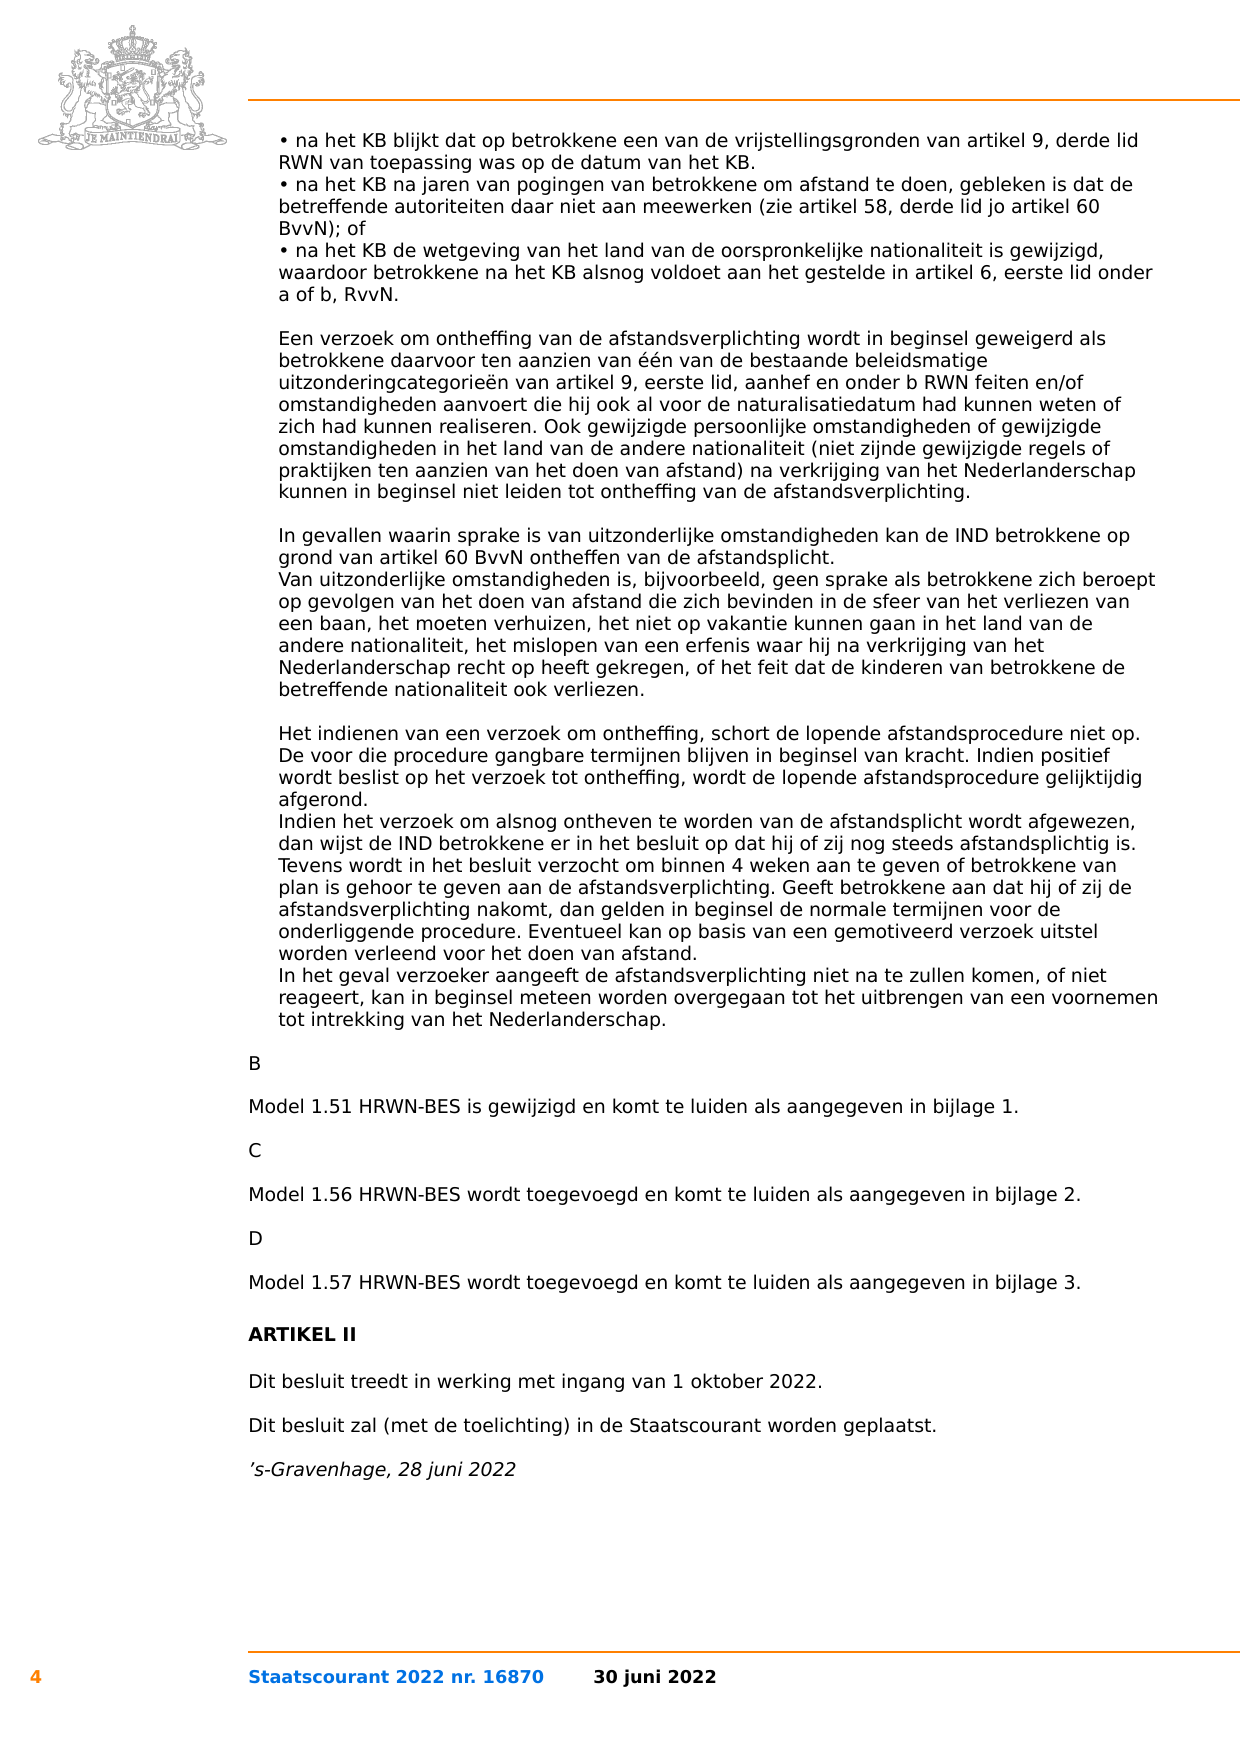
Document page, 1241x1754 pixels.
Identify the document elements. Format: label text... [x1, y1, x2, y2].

text Dit besluit zal (met de toelichting) in de Staatscourant worden geplaatst. [248, 1415, 1163, 1437]
text Model 1.56 HRWN-BES wordt toegevoegd en komt te luiden als aangegeven in bijlage 2. [248, 1184, 1163, 1206]
text • na het KB na jaren van pogingen van betrokkene om afstand te doen, gebleken is dat de betreffende autoriteiten daar niet aan meewerken (zie artikel 58, derde lid jo artikel 60 BvvN); of [278, 174, 1163, 240]
text • na het KB blijkt dat op betrokkene een van de vrijstellingsgronden van artikel 9, derde lid RWN van toepassing was op de datum van het KB. [278, 130, 1163, 174]
text In gevallen waarin sprake is van uitzonderlijke omstandigheden kan de IND betrokkene op grond van artikel 60 BvvN ontheffen van de afstandsplicht. [278, 525, 1163, 569]
text Van uitzonderlijke omstandigheden is, bijvoorbeeld, geen sprake als betrokkene zich beroept op gevolgen van het doen van afstand die zich bevinden in de sfeer van het verliezen van een baan, het moeten verhuizen, het niet op vakantie kunnen gaan in het land van de andere nationaliteit, het mislopen van een erfenis waar hij na verkrijging van het Nederlanderschap recht op heeft gekregen, of het feit dat de kinderen van betrokkene de betreffende nationaliteit ook verliezen. [278, 569, 1163, 701]
picture [38, 25, 227, 150]
text C [248, 1140, 1163, 1162]
text Model 1.57 HRWN-BES wordt toegevoegd en komt te luiden als aangegeven in bijlage 3. [248, 1272, 1163, 1294]
text Het indienen van een verzoek om ontheffing, schort de lopende afstandsprocedure niet op. De voor die procedure gangbare termijnen blijven in beginsel van kracht. Indien positief wordt beslist op het verzoek tot ontheffing, wordt de lopende afstandsprocedure gelijktijdig afgerond. [278, 723, 1163, 811]
text D [248, 1228, 1163, 1250]
text In het geval verzoeker aangeeft de afstandsverplichting niet na te zullen komen, of niet reageert, kan in beginsel meteen worden overgegaan tot het uitbrengen van een voornemen tot intrekking van het Nederlanderschap. [278, 965, 1163, 1031]
text Model 1.51 HRWN-BES is gewijzigd en komt te luiden als aangegeven in bijlage 1. [248, 1096, 1163, 1118]
text ’s-Gravenhage, 28 juni 2022 [248, 1458, 1163, 1481]
text • na het KB de wetgeving van het land van de oorspronkelijke nationaliteit is gewijzigd, waardoor betrokkene na het KB alsnog voldoet aan het gestelde in artikel 6, eerste lid onder a of b, RvvN. [278, 240, 1163, 306]
text B [248, 1053, 1163, 1074]
text Indien het verzoek om alsnog ontheven te worden van de afstandsplicht wordt afgewezen, dan wijst de IND betrokkene er in het besluit op dat hij of zij nog steeds afstandsplichtig is. Tevens wordt in het besluit verzocht om binnen 4 weken aan te geven of betrokkene van plan is gehoor te geven aan de afstandsverplichting. Geeft betrokkene aan dat hij of zij de afstandsverplichting nakomt, dan gelden in beginsel de normale termijnen voor de onderliggende procedure. Eventueel kan op basis van een gemotiveerd verzoek uitstel worden verleend voor het doen van afstand. [278, 811, 1163, 965]
text Een verzoek om ontheffing van de afstandsverplichting wordt in beginsel geweigerd als betrokkene daarvoor ten aanzien van één van de bestaande beleidsmatige uitzonderingcategorieën van artikel 9, eerste lid, aanhef en onder b RWN feiten en/of omstandigheden aanvoert die hij ook al voor de naturalisatiedatum had kunnen weten of zich had kunnen realiseren. Ook gewijzigde persoonlijke omstandigheden of gewijzigde omstandigheden in het land van de andere nationaliteit (niet zijnde gewijzigde regels of praktijken ten aanzien van het doen van afstand) na verkrijging van het Nederlanderschap kunnen in beginsel niet leiden tot ontheffing van de afstandsverplichting. [278, 328, 1163, 503]
text Dit besluit treedt in werking met ingang van 1 oktober 2022. [248, 1371, 1163, 1393]
subtitle ARTIKEL II [248, 1324, 1163, 1346]
